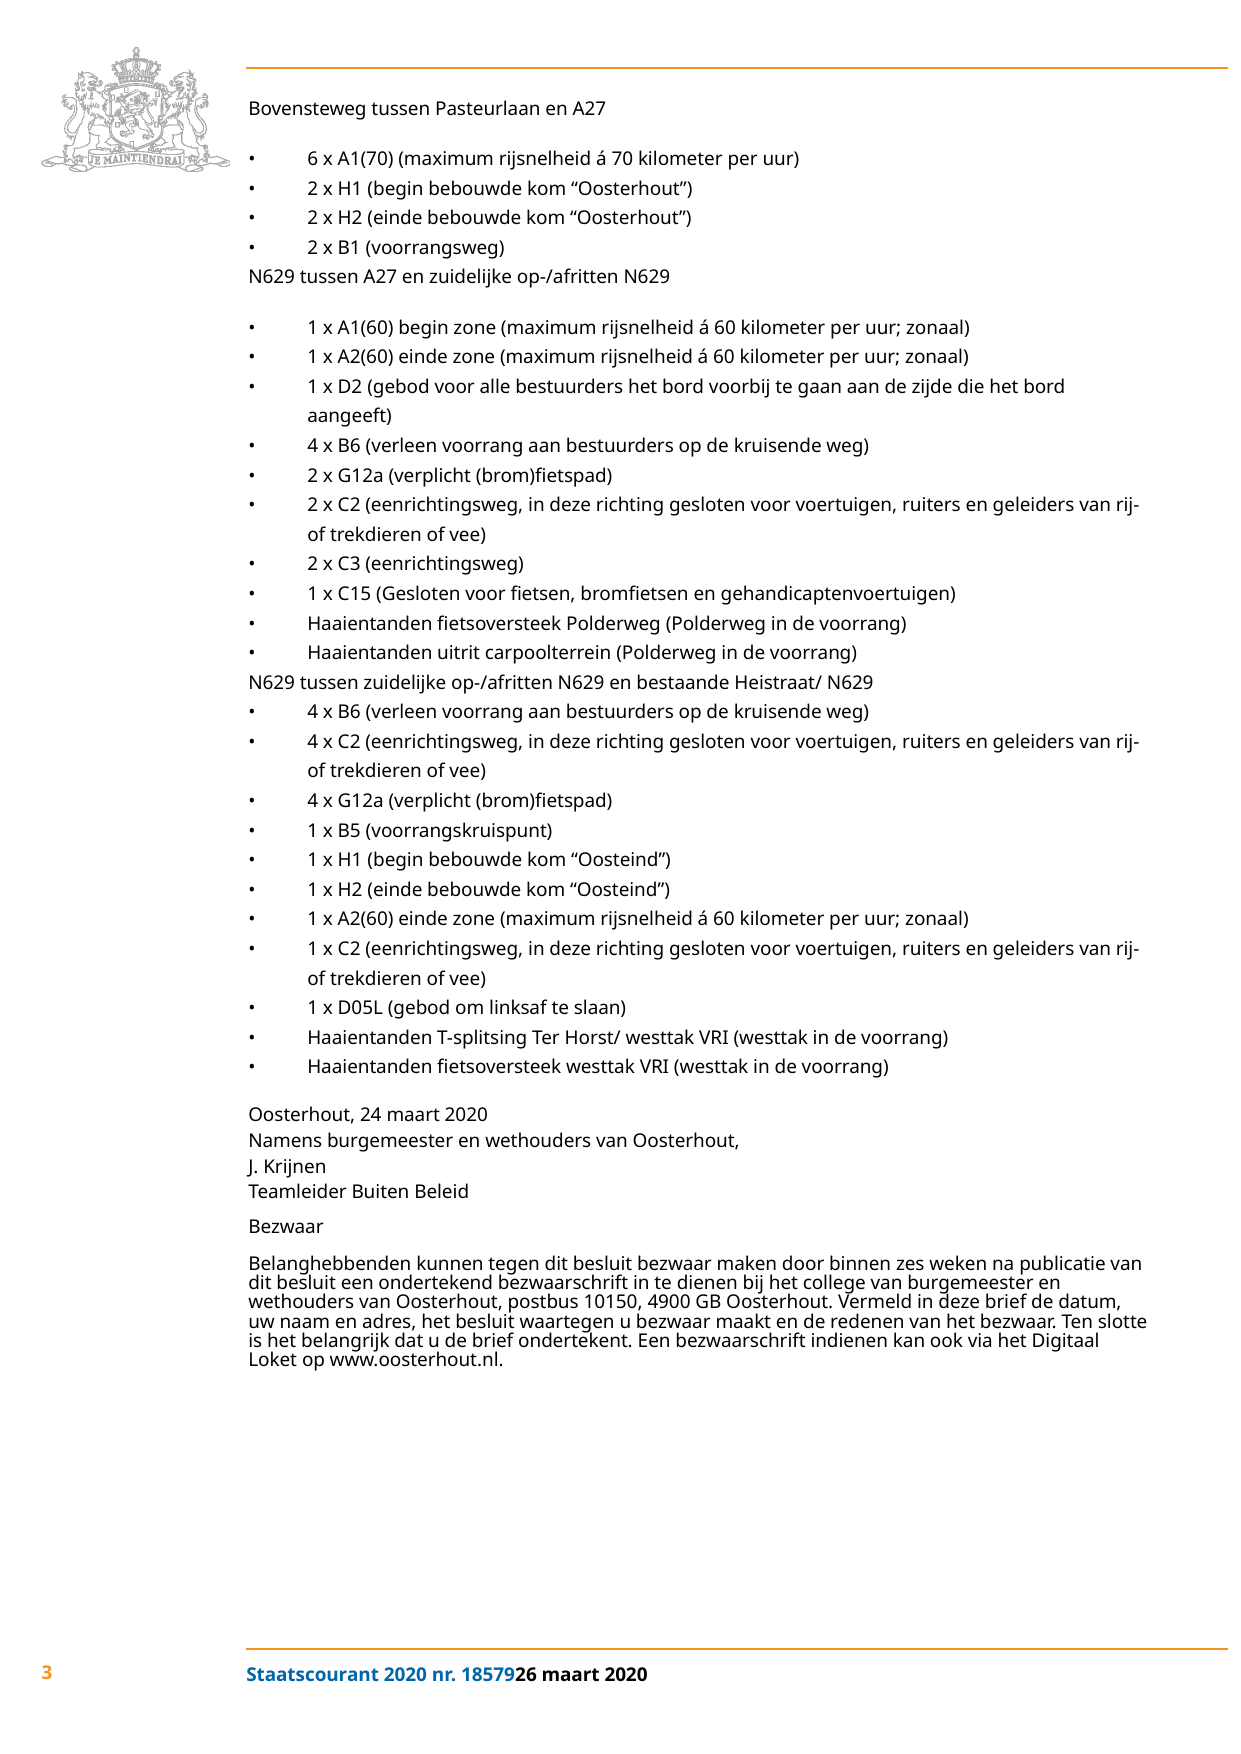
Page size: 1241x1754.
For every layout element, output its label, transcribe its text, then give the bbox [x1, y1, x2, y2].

text Belanghebbenden kunnen tegen dit besluit bezwaar maken door binnen zes weken na publicatie van dit besluit een ondertekend bezwaarschrift in te dienen bij het college van burgemeester en wethouders van Oosterhout, postbus 10150, 4900 GB Oosterhout. Vermeld in deze brief de datum, uw naam en adres, het besluit waartegen u bezwaar maakt en de redenen van het bezwaar. Ten slotte is het belangrijk dat u de brief ondertekent. Een bezwaarschrift indienen kan ook via het Digitaal Loket op www.oosterhout.nl. [248, 1255, 1152, 1371]
list 2 x B1 (voorrangsweg) [248, 234, 1152, 260]
list 4 x B6 (verleen voorrang aan bestuurders op de kruisende weg) [248, 432, 1152, 458]
list 6 x A1(70) (maximum rijsnelheid á 70 kilometer per uur) [248, 145, 1152, 171]
text Namens burgemeester en wethouders van Oosterhout, [248, 1127, 1152, 1153]
text Oosterhout, 24 maart 2020 [248, 1101, 1152, 1127]
list 1 x C2 (eenrichtingsweg, in deze richting gesloten voor voertuigen, ruiters en geleiders van rij- of trekdieren of vee) [248, 935, 1152, 991]
text N629 tussen A27 en zuidelijke op-/afritten N629 [248, 263, 1152, 289]
list 2 x G12a (verplicht (brom)fietspad) [248, 462, 1152, 488]
text Teamleider Buiten Beleid [248, 1178, 1152, 1204]
list 4 x C2 (eenrichtingsweg, in deze richting gesloten voor voertuigen, ruiters en geleiders van rij- of trekdieren of vee) [248, 728, 1152, 783]
list 1 x C15 (Gesloten voor fietsen, bromfietsen en gehandicaptenvoertuigen) [248, 580, 1152, 606]
list Haaientanden fietsoversteek westtak VRI (westtak in de voorrang) [248, 1053, 1152, 1079]
text Bezwaar [248, 1218, 1152, 1237]
list 1 x D05L (gebod om linksaf te slaan) [248, 994, 1152, 1020]
text N629 tussen zuidelijke op-/afritten N629 en bestaande Heistraat/ N629 [248, 669, 1152, 695]
list 2 x H2 (einde bebouwde kom “Oosterhout”) [248, 204, 1152, 230]
text J. Krijnen [248, 1153, 1152, 1178]
list 1 x H2 (einde bebouwde kom “Oosteind”) [248, 876, 1152, 902]
list Haaientanden uitrit carpoolterrein (Polderweg in de voorrang) [248, 639, 1152, 665]
list 2 x C2 (eenrichtingsweg, in deze richting gesloten voor voertuigen, ruiters en geleiders van rij- of trekdieren of vee) [248, 491, 1152, 547]
list 2 x C3 (eenrichtingsweg) [248, 551, 1152, 576]
list Haaientanden T-splitsing Ter Horst/ westtak VRI (westtak in de voorrang) [248, 1024, 1152, 1050]
list 1 x A2(60) einde zone (maximum rijsnelheid á 60 kilometer per uur; zonaal) [248, 906, 1152, 931]
list 1 x A2(60) einde zone (maximum rijsnelheid á 60 kilometer per uur; zonaal) [248, 343, 1152, 369]
list 4 x B6 (verleen voorrang aan bestuurders op de kruisende weg) [248, 698, 1152, 724]
list 2 x H1 (begin bebouwde kom “Oosterhout”) [248, 175, 1152, 201]
list 1 x A1(60) begin zone (maximum rijsnelheid á 60 kilometer per uur; zonaal) [248, 314, 1152, 340]
list Haaientanden fietsoversteek Polderweg (Polderweg in de voorrang) [248, 610, 1152, 636]
list 1 x H1 (begin bebouwde kom “Oosteind”) [248, 846, 1152, 872]
list 4 x G12a (verplicht (brom)fietspad) [248, 787, 1152, 813]
picture [41, 47, 231, 172]
text Bovensteweg tussen Pasteurlaan en A27 [248, 95, 1152, 121]
list 1 x B5 (voorrangskruispunt) [248, 817, 1152, 843]
list 1 x D2 (gebod voor alle bestuurders het bord voorbij te gaan aan de zijde die het bord aangeeft) [248, 373, 1152, 428]
